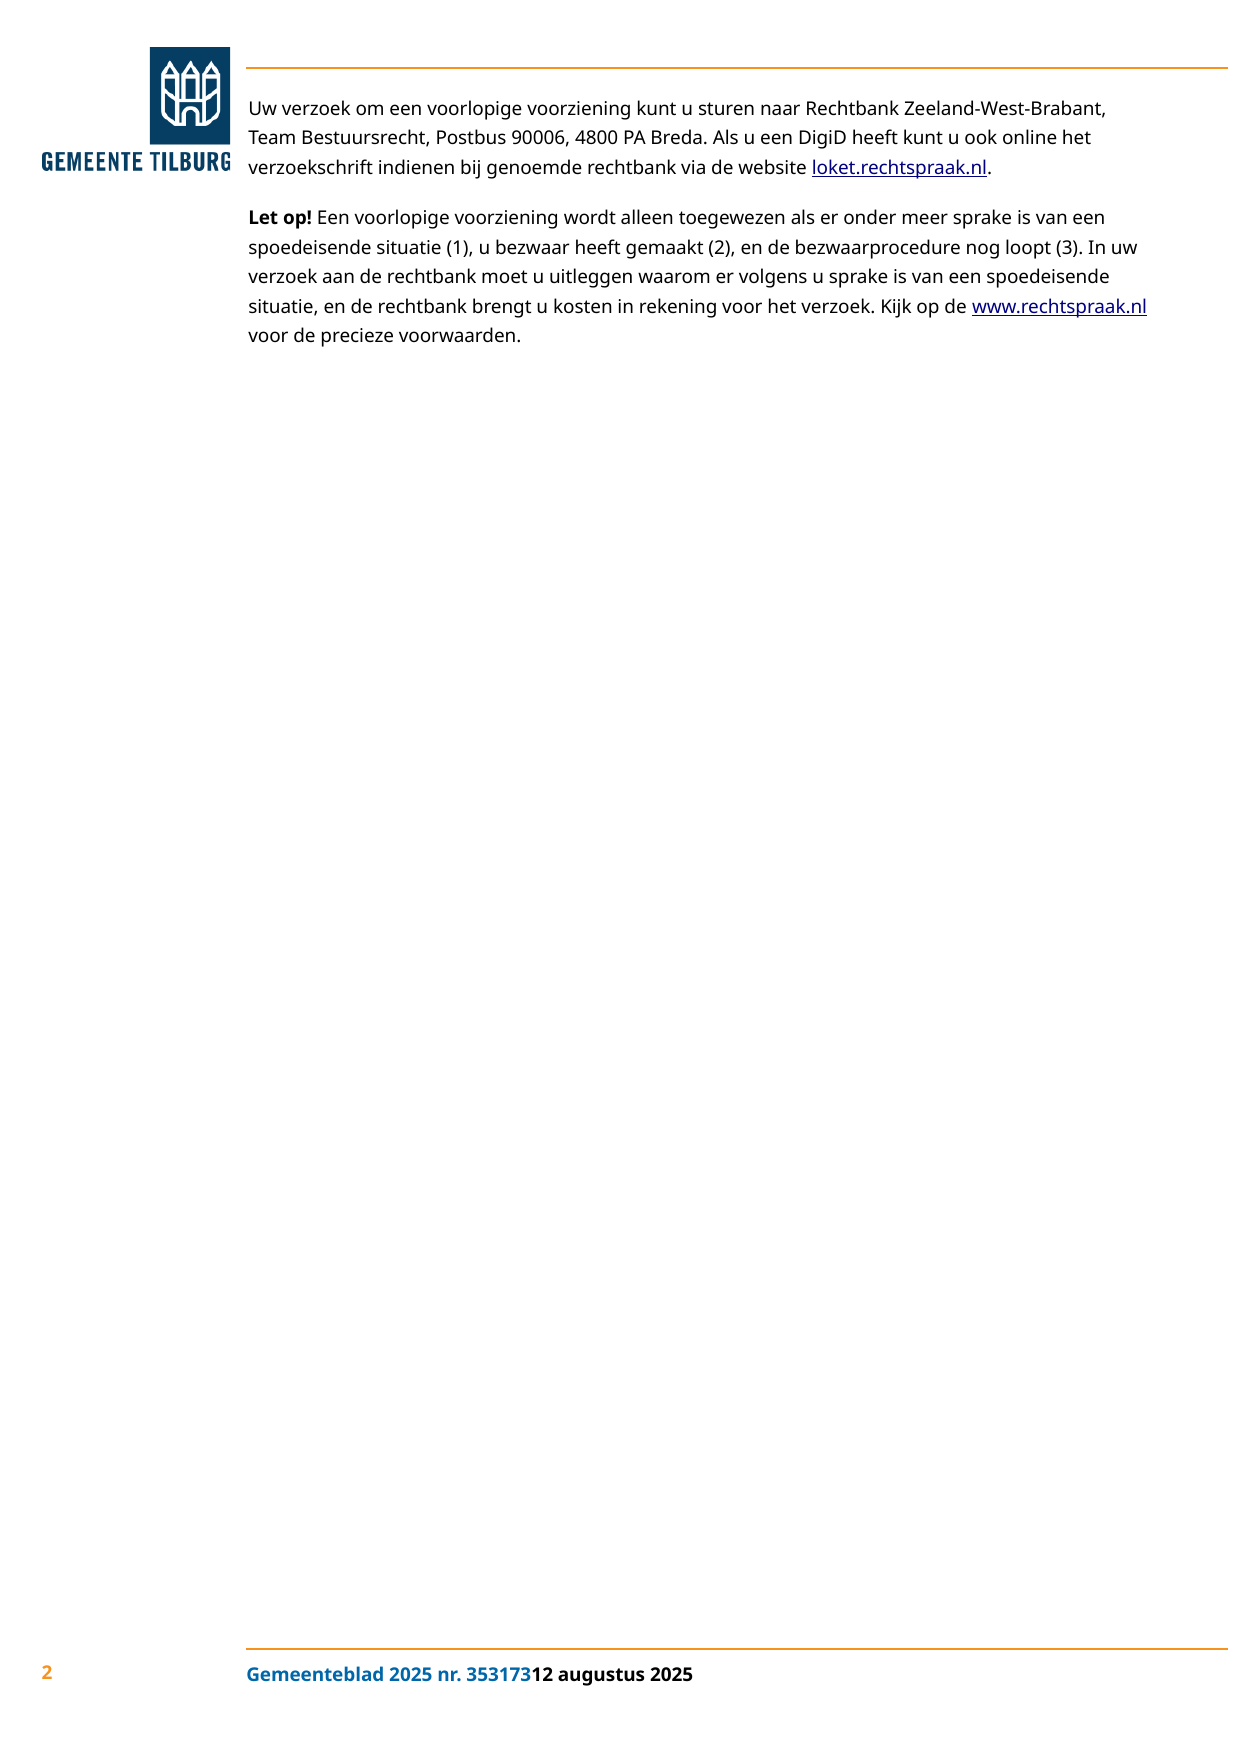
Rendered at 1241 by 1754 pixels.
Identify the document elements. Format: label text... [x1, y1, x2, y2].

text Let op! Een voorlopige voorziening wordt alleen toegewezen als er onder meer sprake is van een spoedeisende situatie (1), u bezwaar heeft gemaakt (2), en de bezwaarprocedure nog loopt (3). In uw verzoek aan de rechtbank moet u uitleggen waarom er volgens u sprake is van een spoedeisende situatie, en de rechtbank brengt u kosten in rekening voor het verzoek. Kijk op de www.rechtspraak.nl voor de precieze voorwaarden. [248, 204, 1152, 348]
picture [41, 47, 231, 172]
text Uw verzoek om een voorlopige voorziening kunt u sturen naar Rechtbank Zeeland-West-Brabant, Team Bestuursrecht, Postbus 90006, 4800 PA Breda. Als u een DigiD heeft kunt u ook online het verzoekschrift indienen bij genoemde rechtbank via de website loket.rechtspraak.nl. [248, 95, 1152, 180]
